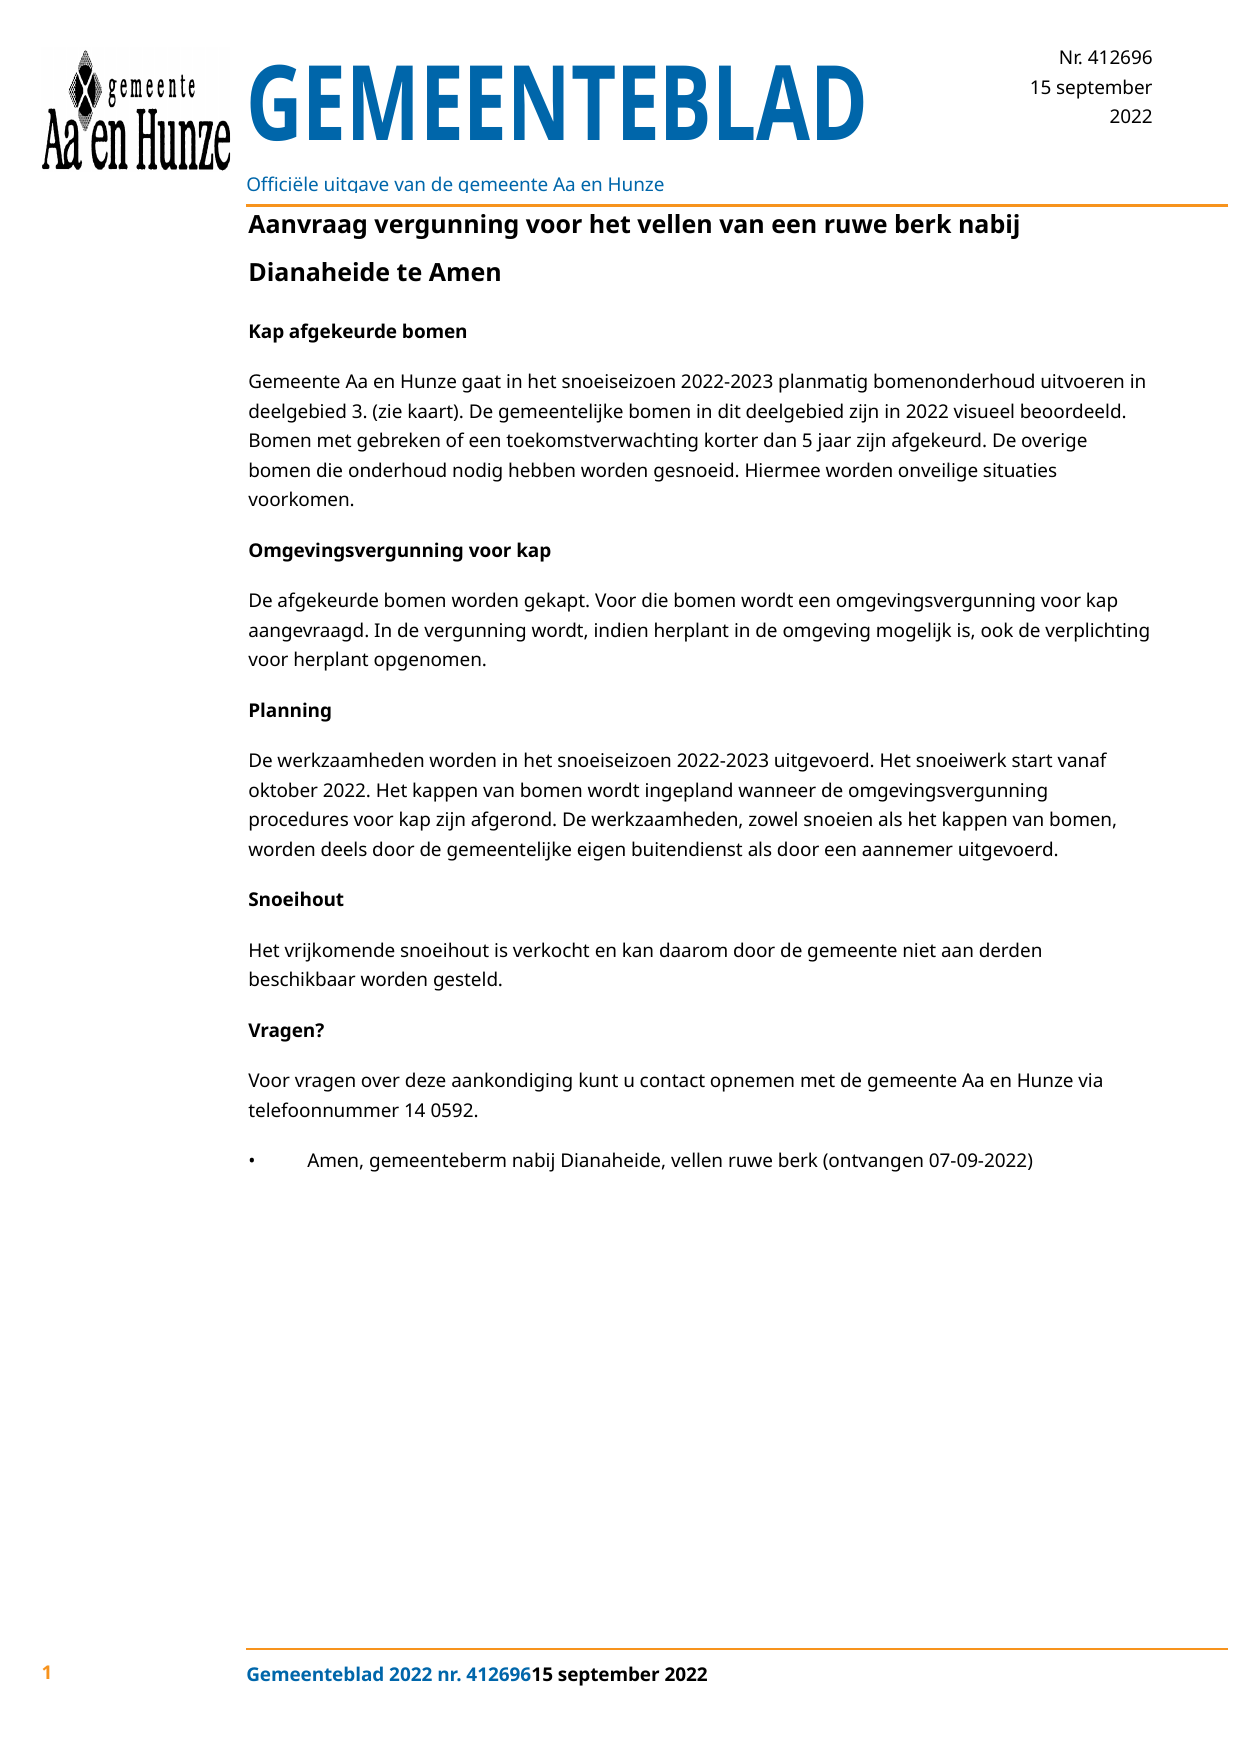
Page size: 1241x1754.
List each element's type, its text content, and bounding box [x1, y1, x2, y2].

text Omgevingsvergunning voor kap [248, 537, 1152, 563]
text De afgekeurde bomen worden gekapt. Voor die bomen wordt een omgevingsvergunning voor kap aangevraagd. In de vergunning wordt, indien herplant in de omgeving mogelijk is, ook de verplichting voor herplant opgenomen. [248, 587, 1152, 672]
text Voor vragen over deze aankondiging kunt u contact opnemen met de gemeente Aa en Hunze via telefoonnummer 14 0592. [248, 1067, 1152, 1123]
text Gemeente Aa en Hunze gaat in het snoeiseizoen 2022-2023 planmatig bomenonderhoud uitvoeren in deelgebied 3. (zie kaart). De gemeentelijke bomen in dit deelgebied zijn in 2022 visueel beoordeeld. Bomen met gebreken of een toekomstverwachting korter dan 5 jaar zijn afgekeurd. De overige bomen die onderhoud nodig hebben worden gesnoeid. Hiermee worden onveilige situaties voorkomen. [248, 368, 1152, 512]
text Vragen? [248, 1017, 1152, 1043]
text Het vrijkomende snoeihout is verkocht en kan daarom door de gemeente niet aan derden beschikbaar worden gesteld. [248, 937, 1152, 992]
text Snoeihout [248, 887, 1152, 912]
text Kap afgekeurde bomen [248, 318, 1152, 344]
list Amen, gemeenteberm nabij Dianaheide, vellen ruwe berk (ontvangen 07-09-2022) [248, 1147, 1152, 1173]
text Planning [248, 697, 1152, 723]
picture [41, 47, 231, 172]
text Aanvraag vergunning voor het vellen van een ruwe berk nabij Dianaheide te Amen [248, 207, 1152, 288]
text De werkzaamheden worden in het snoeiseizoen 2022-2023 uitgevoerd. Het snoeiwerk start vanaf oktober 2022. Het kappen van bomen wordt ingepland wanneer de omgevingsvergunning procedures voor kap zijn afgerond. De werkzaamheden, zowel snoeien als het kappen van bomen, worden deels door de gemeentelijke eigen buitendienst als door een aannemer uitgevoerd. [248, 747, 1152, 862]
